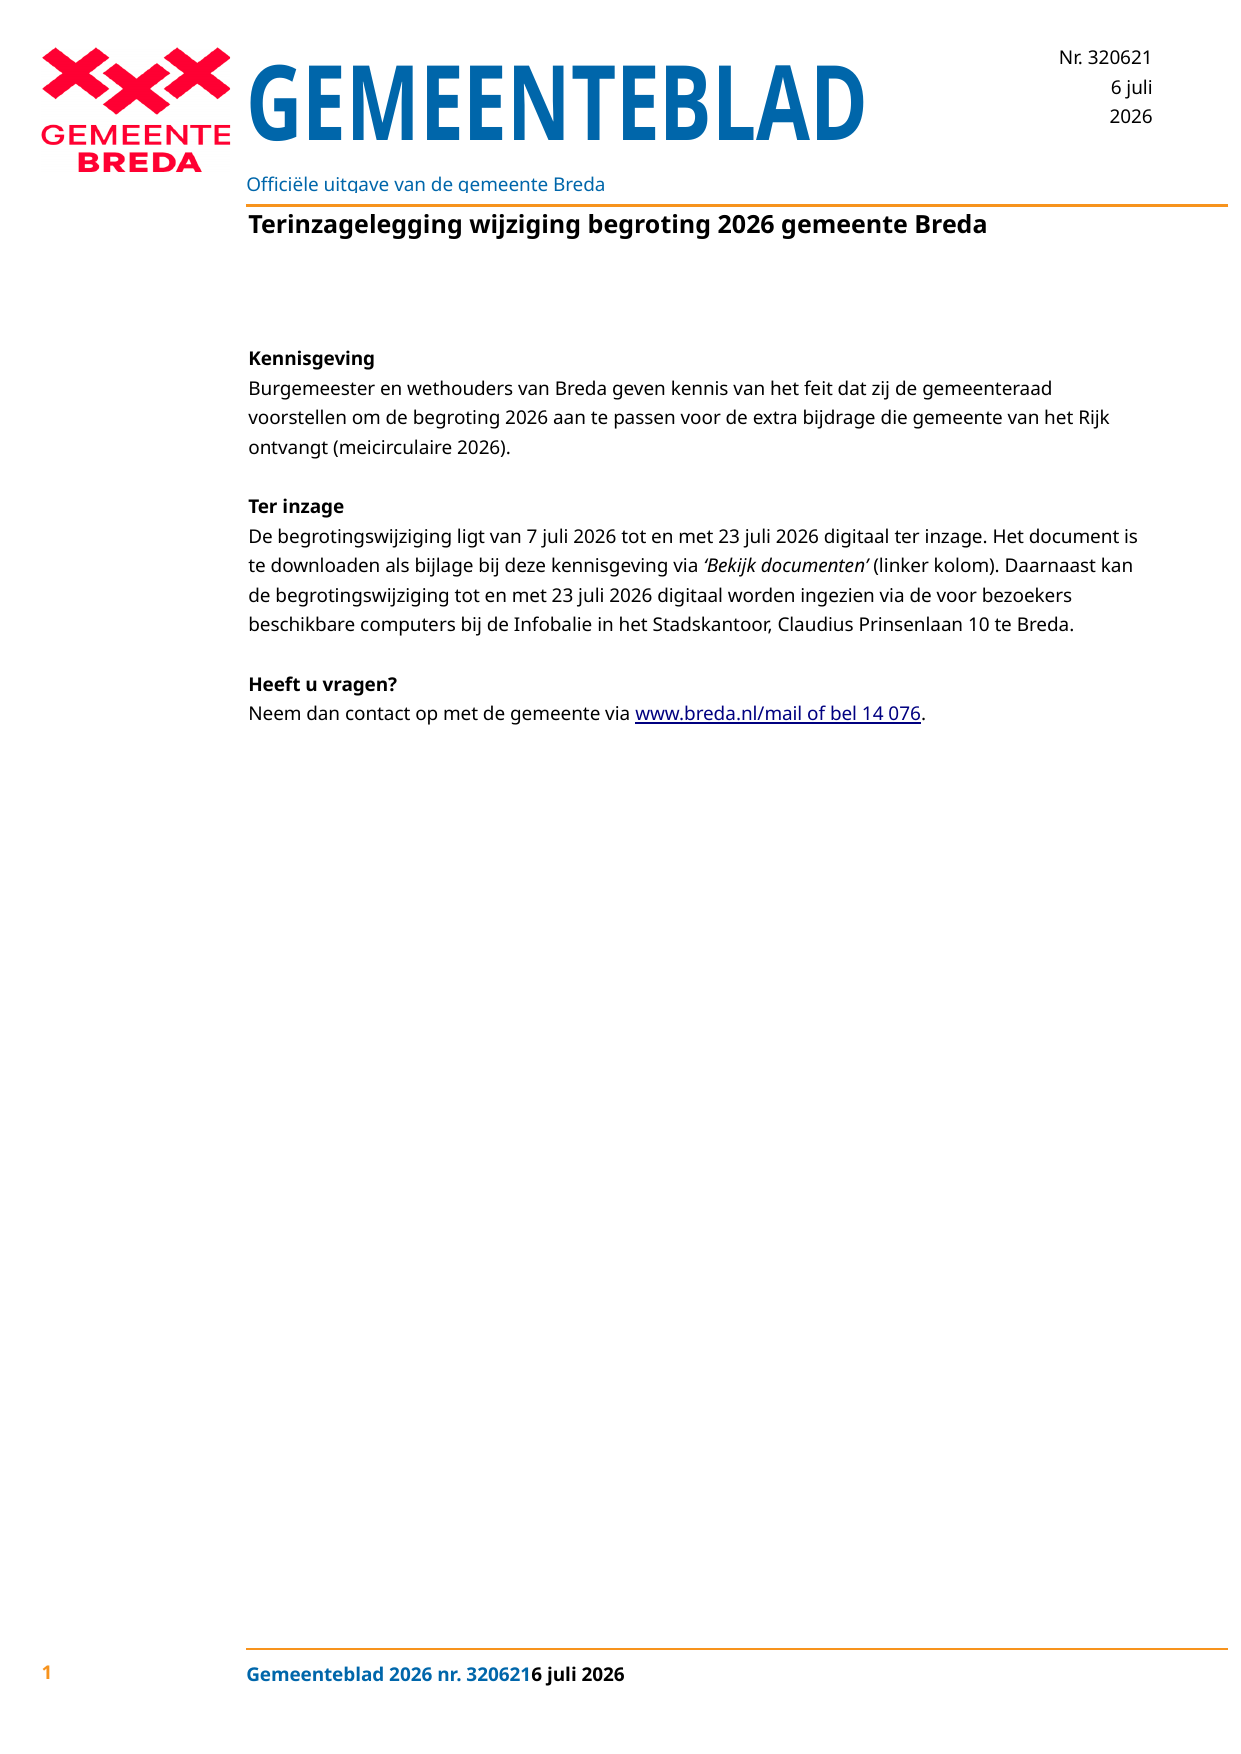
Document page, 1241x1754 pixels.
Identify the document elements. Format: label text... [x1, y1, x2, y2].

picture [41, 47, 231, 172]
text Neem dan contact op met de gemeente via www.breda.nl/mail of bel 14 076. [248, 700, 1152, 726]
text Burgemeester en wethouders van Breda geven kennis van het feit dat zij de gemeenteraad voorstellen om de begroting 2026 aan te passen voor de extra bijdrage die gemeente van het Rijk ontvangt (meicirculaire 2026). [248, 375, 1152, 460]
text Kennisgeving [248, 345, 1152, 371]
text Terinzagelegging wijziging begroting 2026 gemeente Breda [248, 207, 1152, 241]
text Heeft u vragen? [248, 671, 1152, 696]
text De begrotingswijziging ligt van 7 juli 2026 tot en met 23 juli 2026 digitaal ter inzage. Het document is te downloaden als bijlage bij deze kennisgeving via ‘Bekijk documenten’ (linker kolom). Daarnaast kan de begrotingswijziging tot en met 23 juli 2026 digitaal worden ingezien via de voor bezoekers beschikbare computers bij de Infobalie in het Stadskantoor, Claudius Prinsenlaan 10 te Breda. [248, 523, 1152, 637]
text Ter inzage [248, 493, 1152, 519]
